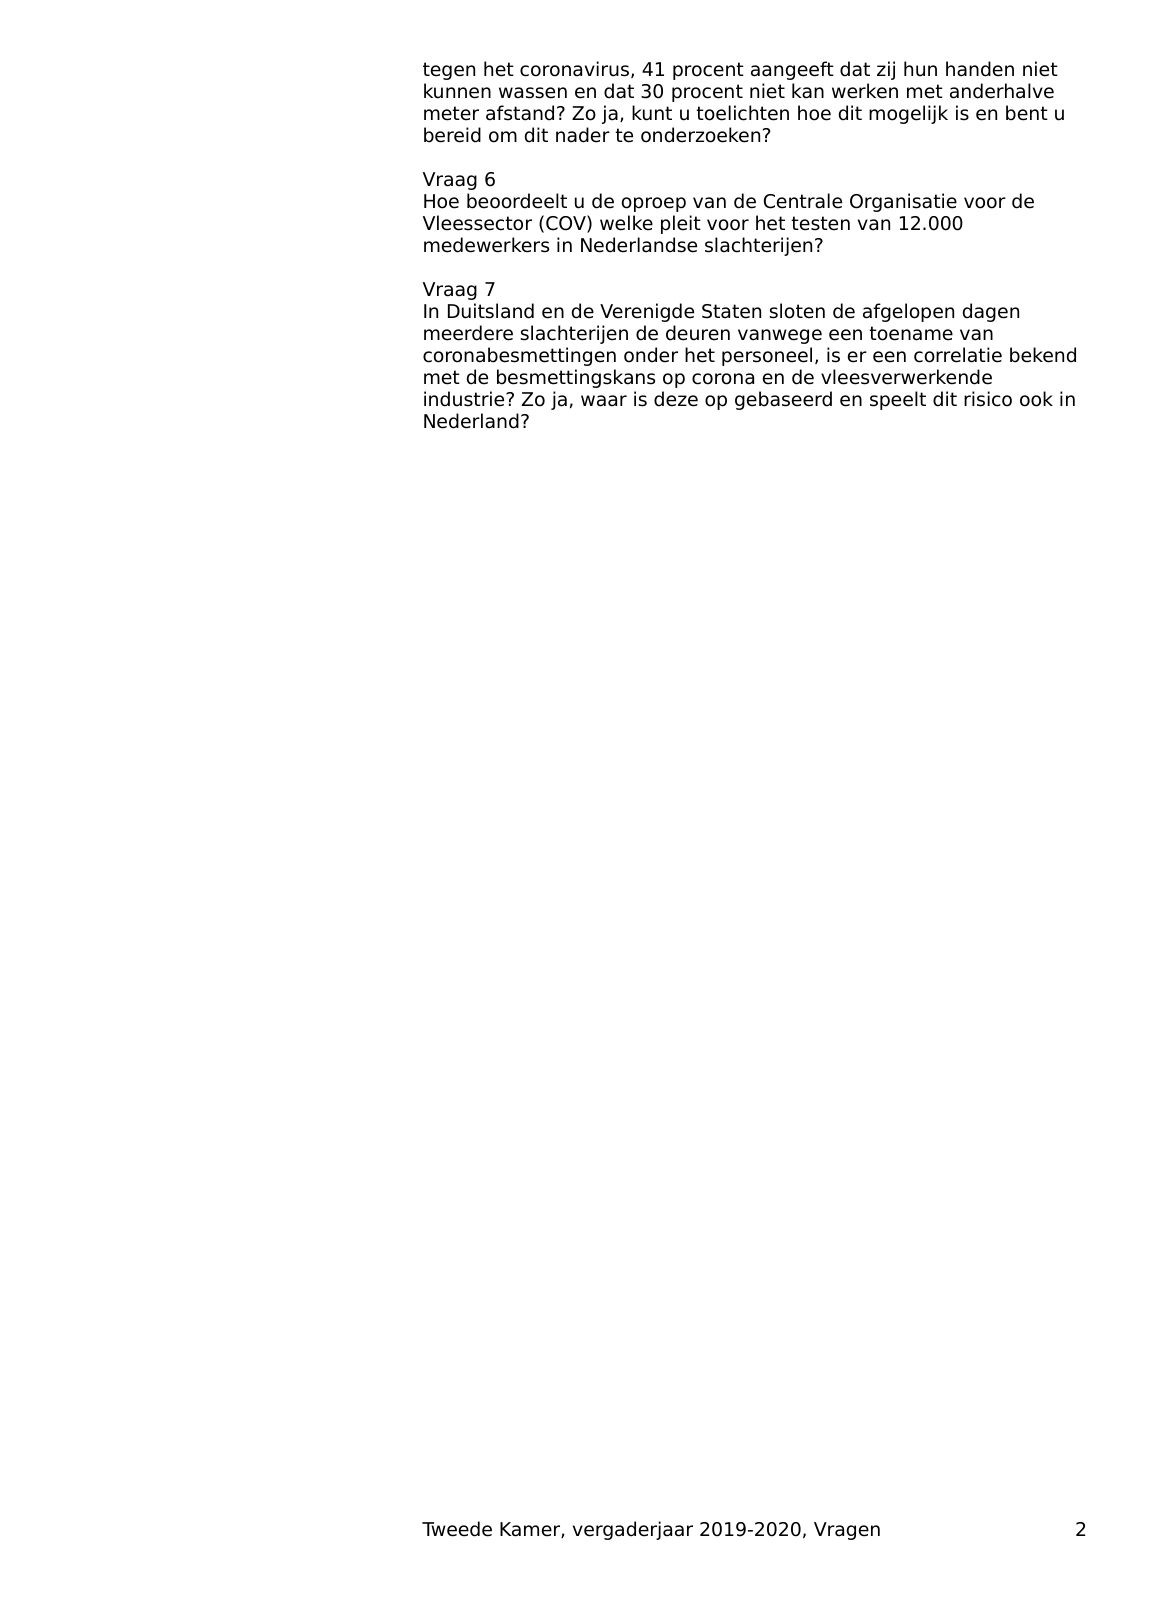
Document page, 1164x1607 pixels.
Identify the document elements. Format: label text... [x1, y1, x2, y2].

text Vraag 7 [422, 279, 1087, 301]
text In Duitsland en de Verenigde Staten sloten de afgelopen dagen meerdere slachterijen de deuren vanwege een toename van coronabesmettingen onder het personeel, is er een correlatie bekend met de besmettingskans op corona en de vleesverwerkende industrie? Zo ja, waar is deze op gebaseerd en speelt dit risico ook in Nederland? [422, 301, 1087, 433]
text tegen het coronavirus, 41 procent aangeeft dat zij hun handen niet kunnen wassen en dat 30 procent niet kan werken met anderhalve meter afstand? Zo ja, kunt u toelichten hoe dit mogelijk is en bent u bereid om dit nader te onderzoeken? [422, 59, 1087, 147]
text Vraag 6 [422, 169, 1087, 191]
text Hoe beoordeelt u de oproep van de Centrale Organisatie voor de Vleessector (COV) welke pleit voor het testen van 12.000 medewerkers in Nederlandse slachterijen? [422, 191, 1087, 257]
